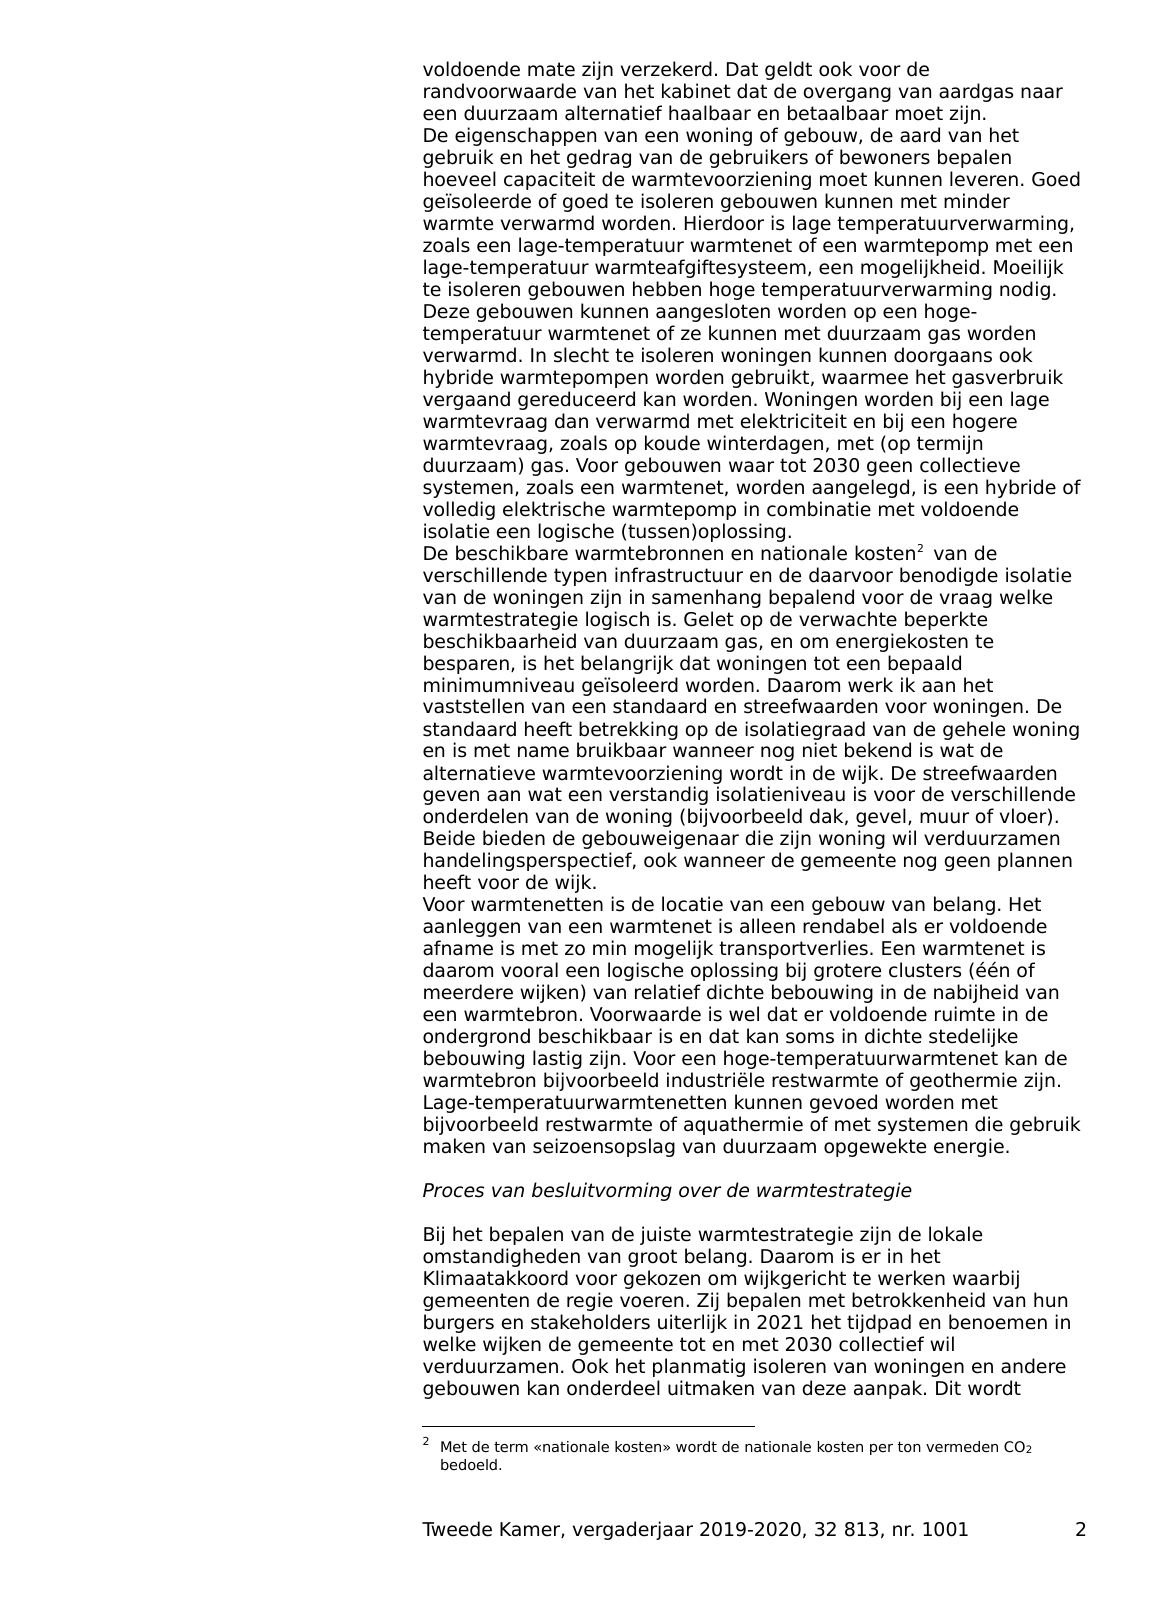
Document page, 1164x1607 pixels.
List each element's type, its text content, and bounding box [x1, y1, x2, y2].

text De eigenschappen van een woning of gebouw, de aard van het gebruik en het gedrag van de gebruikers of bewoners bepalen hoeveel capaciteit de warmtevoorziening moet kunnen leveren. Goed geïsoleerde of goed te isoleren gebouwen kunnen met minder warmte verwarmd worden. Hierdoor is lage temperatuurverwarming, zoals een lage-temperatuur warmtenet of een warmtepomp met een lage-temperatuur warmteafgiftesysteem, een mogelijkheid. Moeilijk te isoleren gebouwen hebben hoge temperatuurverwarming nodig. Deze gebouwen kunnen aangesloten worden op een hoge-temperatuur warmtenet of ze kunnen met duurzaam gas worden verwarmd. In slecht te isoleren woningen kunnen doorgaans ook hybride warmtepompen worden gebruikt, waarmee het gasverbruik vergaand gereduceerd kan worden. Woningen worden bij een lage warmtevraag dan verwarmd met elektriciteit en bij een hogere warmtevraag, zoals op koude winterdagen, met (op termijn duurzaam) gas. Voor gebouwen waar tot 2030 geen collectieve systemen, zoals een warmtenet, worden aangelegd, is een hybride of volledig elektrische warmtepomp in combinatie met voldoende isolatie een logische (tussen)oplossing. [422, 125, 1087, 543]
subtitle Proces van besluitvorming over de warmtestrategie [422, 1180, 1087, 1202]
text Voor warmtenetten is de locatie van een gebouw van belang. Het aanleggen van een warmtenet is alleen rendabel als er voldoende afname is met zo min mogelijk transportverlies. Een warmtenet is daarom vooral een logische oplossing bij grotere clusters (één of meerdere wijken) van relatief dichte bebouwing in de nabijheid van een warmtebron. Voorwaarde is wel dat er voldoende ruimte in de ondergrond beschikbaar is en dat kan soms in dichte stedelijke bebouwing lastig zijn. Voor een hoge-temperatuurwarmtenet kan de warmtebron bijvoorbeeld industriële restwarmte of geothermie zijn. Lage-temperatuurwarmtenetten kunnen gevoed worden met bijvoorbeeld restwarmte of aquathermie of met systemen die gebruik maken van seizoensopslag van duurzaam opgewekte energie. [422, 894, 1087, 1158]
text Met de term «nationale kosten» wordt de nationale kosten per ton vermeden CO2 bedoeld. [422, 1435, 1087, 1474]
text De beschikbare warmtebronnen en nationale kosten van de verschillende typen infrastructuur en de daarvoor benodigde isolatie van de woningen zijn in samenhang bepalend voor de vraag welke warmtestrategie logisch is. Gelet op de verwachte beperkte beschikbaarheid van duurzaam gas, en om energiekosten te besparen, is het belangrijk dat woningen tot een bepaald minimumniveau geïsoleerd worden. Daarom werk ik aan het vaststellen van een standaard en streefwaarden voor woningen. De standaard heeft betrekking op de isolatiegraad van de gehele woning en is met name bruikbaar wanneer nog niet bekend is wat de alternatieve warmtevoorziening wordt in de wijk. De streefwaarden geven aan wat een verstandig isolatieniveau is voor de verschillende onderdelen van de woning (bijvoorbeeld dak, gevel, muur of vloer). Beide bieden de gebouweigenaar die zijn woning wil verduurzamen handelingsperspectief, ook wanneer de gemeente nog geen plannen heeft voor de wijk. [422, 543, 1087, 894]
text voldoende mate zijn verzekerd. Dat geldt ook voor de randvoorwaarde van het kabinet dat de overgang van aardgas naar een duurzaam alternatief haalbaar en betaalbaar moet zijn. [422, 59, 1087, 125]
text Bij het bepalen van de juiste warmtestrategie zijn de lokale omstandigheden van groot belang. Daarom is er in het Klimaatakkoord voor gekozen om wijkgericht te werken waarbij gemeenten de regie voeren. Zij bepalen met betrokkenheid van hun burgers en stakeholders uiterlijk in 2021 het tijdpad en benoemen in welke wijken de gemeente tot en met 2030 collectief wil verduurzamen. Ook het planmatig isoleren van woningen en andere gebouwen kan onderdeel uitmaken van deze aanpak. Dit wordt [422, 1224, 1087, 1400]
